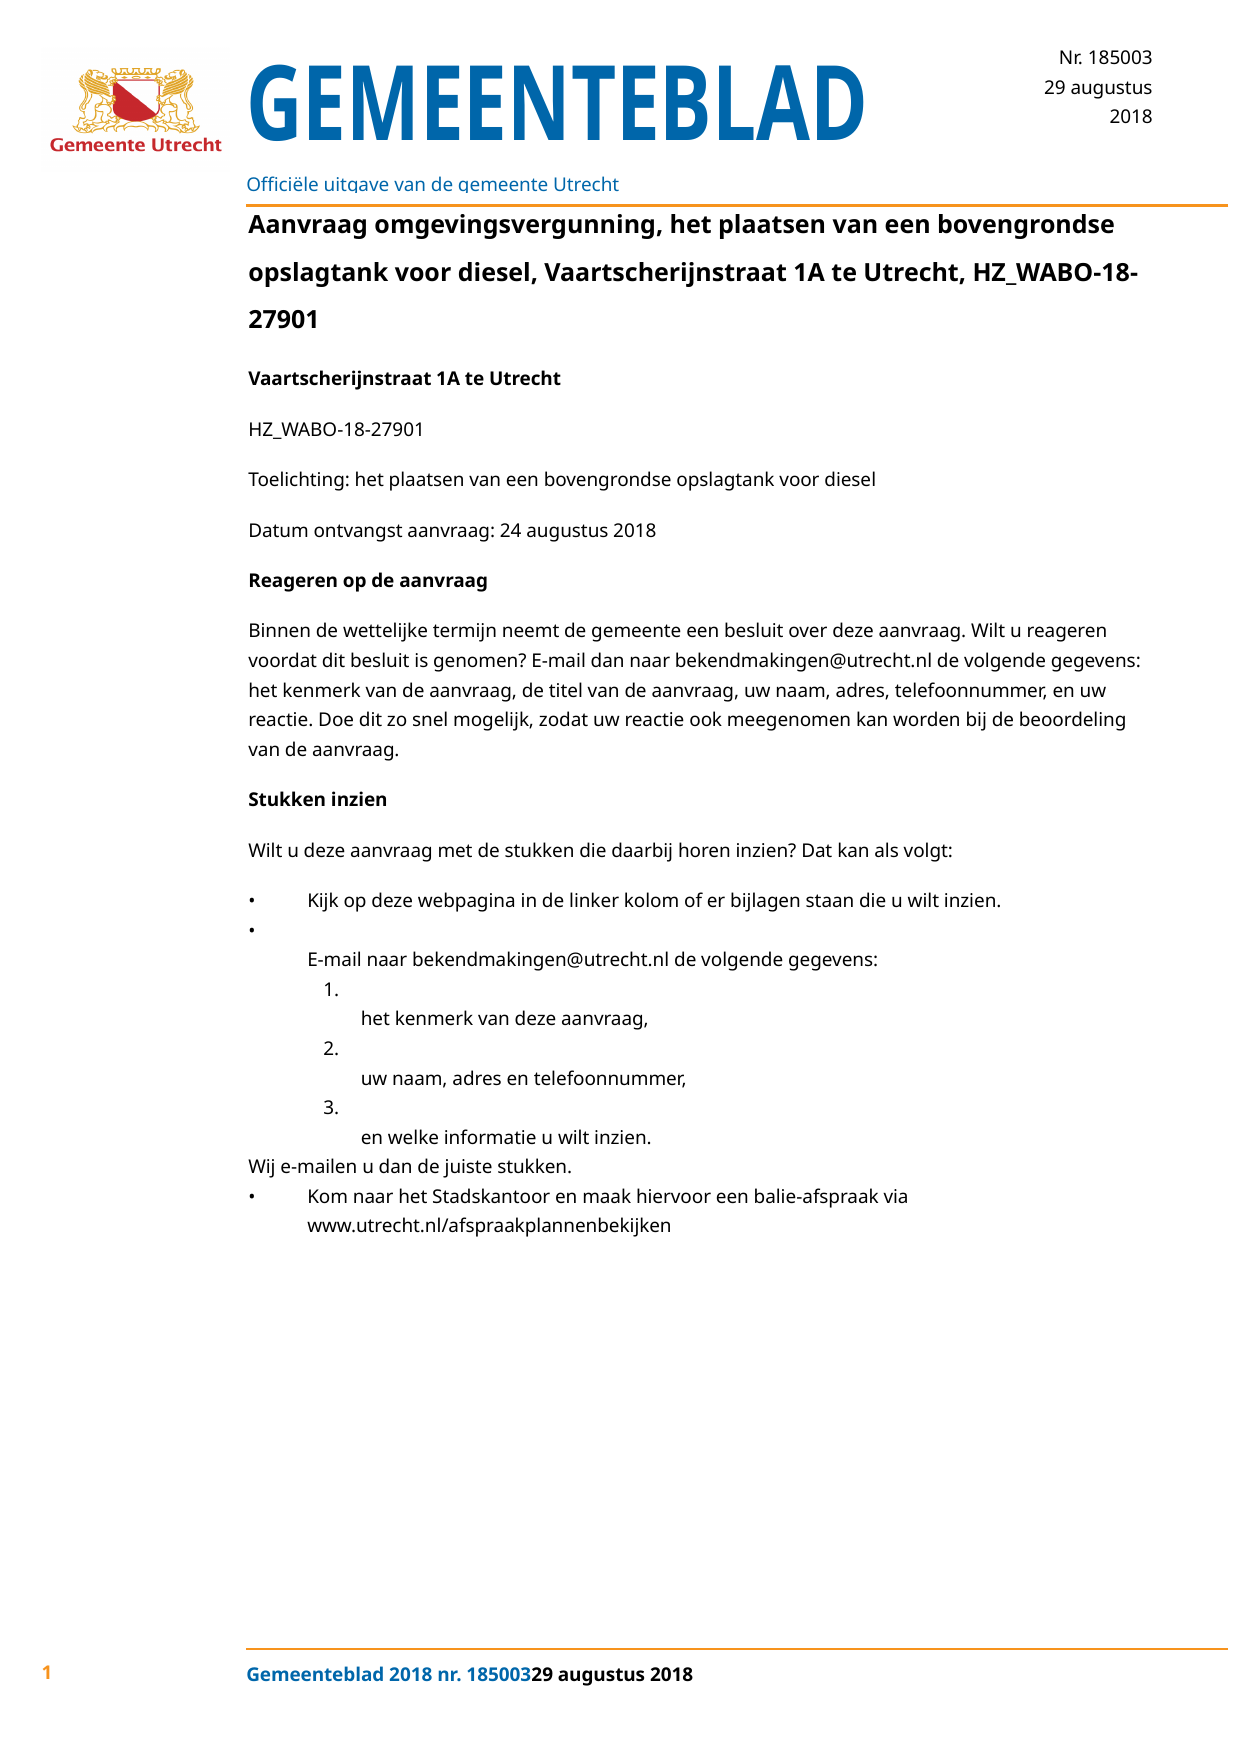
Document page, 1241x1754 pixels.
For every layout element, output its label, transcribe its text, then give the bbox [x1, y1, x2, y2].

list Kijk op deze webpagina in de linker kolom of er bijlagen staan die u wilt inzien. [248, 887, 1152, 913]
text Wij e-mailen u dan de juiste stukken. [248, 1153, 1152, 1179]
list uw naam, adres en telefoonnummer, [323, 1065, 1152, 1090]
text Reageren op de aanvraag [248, 567, 1152, 593]
list en welke informatie u wilt inzien. [323, 1124, 1152, 1149]
text Stukken inzien [248, 786, 1152, 812]
text Vaartscherijnstraat 1A te Utrecht [248, 366, 1152, 391]
list het kenmerk van deze aanvraag, [323, 1006, 1152, 1031]
text Toelichting: het plaatsen van een bovengrondse opslagtank voor diesel [248, 466, 1152, 492]
text Wilt u deze aanvraag met de stukken die daarbij horen inzien? Dat kan als volgt: [248, 837, 1152, 862]
list Kom naar het Stadskantoor en maak hiervoor een balie-afspraak via www.utrecht.nl/afspraakplannenbekijken [248, 1183, 1152, 1238]
text Binnen de wettelijke termijn neemt de gemeente een besluit over deze aanvraag. Wilt u reageren voordat dit besluit is genomen? E-mail dan naar bekendmakingen@utrecht.nl de volgende gegevens: het kenmerk van de aanvraag, de titel van de aanvraag, uw naam, adres, telefoonnummer, en uw reactie. Doe dit zo snel mogelijk, zodat uw reactie ook meegenomen kan worden bij de beoordeling van de aanvraag. [248, 618, 1152, 762]
picture [41, 47, 231, 172]
text HZ_WABO-18-27901 [248, 416, 1152, 442]
text Aanvraag omgevingsvergunning, het plaatsen van een bovengrondse opslagtank voor diesel, Vaartscherijnstraat 1A te Utrecht, HZ_WABO-18-27901 [248, 207, 1152, 336]
list E-mail naar bekendmakingen@utrecht.nl de volgende gegevens: [248, 946, 1152, 972]
text Datum ontvangst aanvraag: 24 augustus 2018 [248, 517, 1152, 542]
